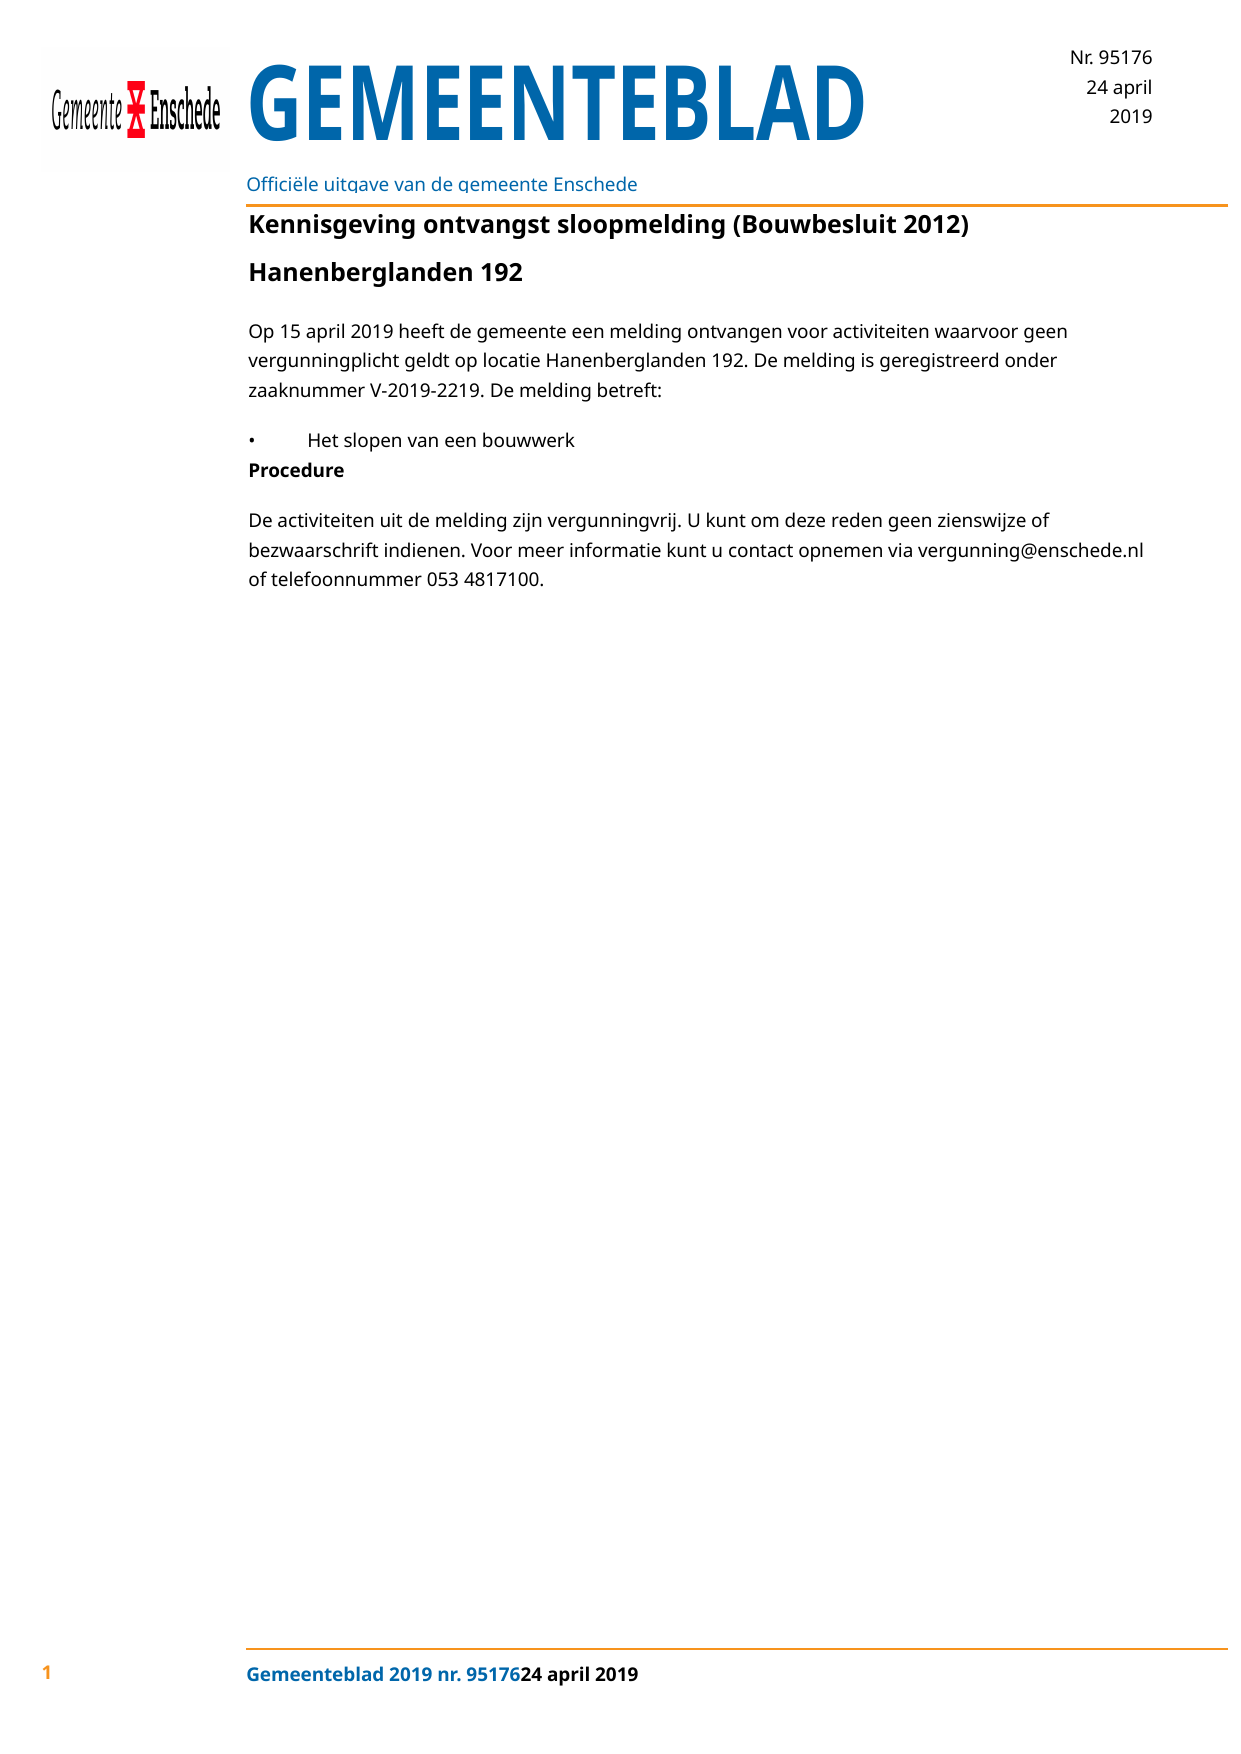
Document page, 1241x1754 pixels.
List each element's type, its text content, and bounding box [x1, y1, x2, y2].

text Kennisgeving ontvangst sloopmelding (Bouwbesluit 2012) Hanenberglanden 192 [248, 207, 1152, 288]
text De activiteiten uit de melding zijn vergunningvrij. U kunt om deze reden geen zienswijze of bezwaarschrift indienen. Voor meer informatie kunt u contact opnemen via vergunning@enschede.nl of telefoonnummer 053 4817100. [248, 507, 1152, 592]
picture [41, 47, 231, 172]
list Het slopen van een bouwwerk [248, 427, 1152, 453]
text Procedure [248, 457, 1152, 483]
text Op 15 april 2019 heeft de gemeente een melding ontvangen voor activiteiten waarvoor geen vergunningplicht geldt op locatie Hanenberglanden 192. De melding is geregistreerd onder zaaknummer V-2019-2219. De melding betreft: [248, 318, 1152, 403]
